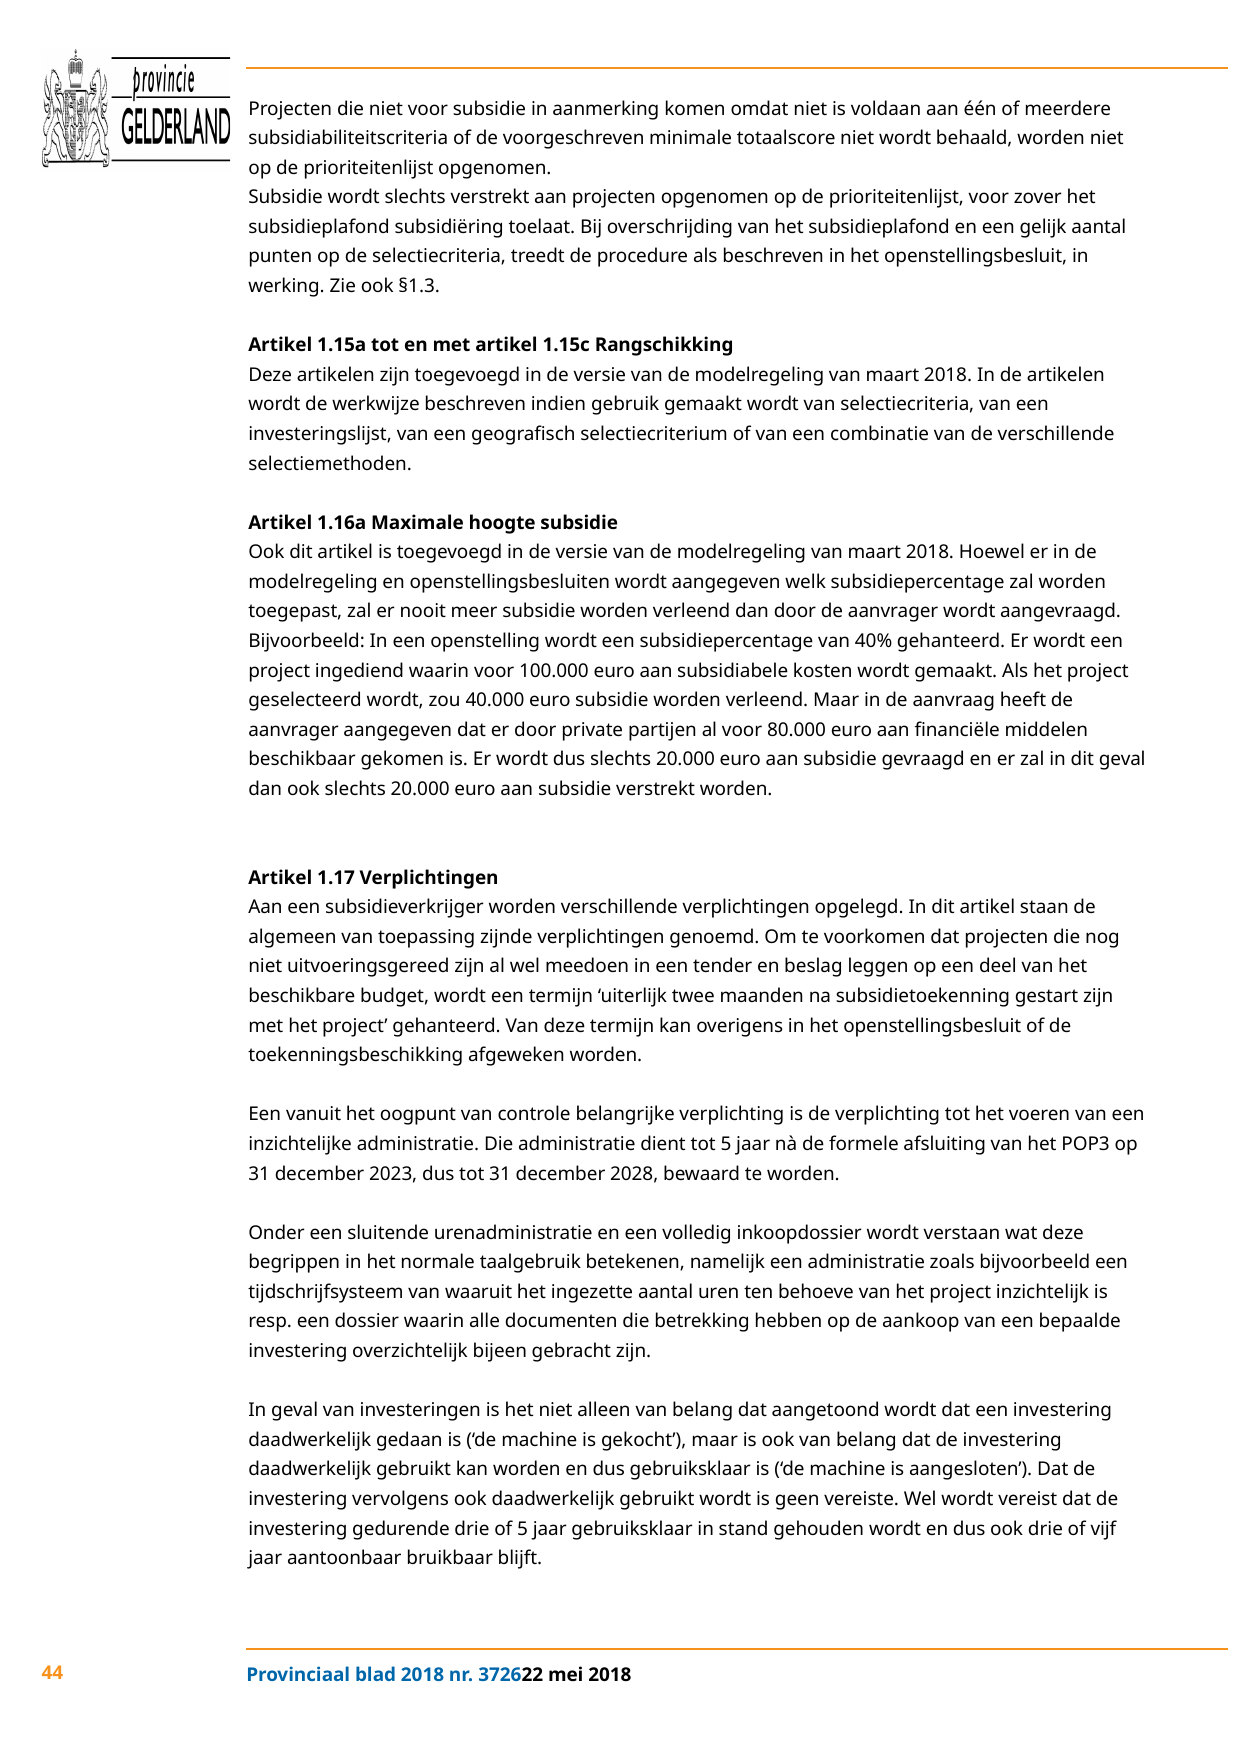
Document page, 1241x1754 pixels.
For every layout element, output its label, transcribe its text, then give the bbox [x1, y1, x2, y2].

text Artikel 1.17 Verplichtingen [248, 864, 1152, 890]
text Ook dit artikel is toegevoegd in de versie van de modelregeling van maart 2018. Hoewel er in de modelregeling en openstellingsbesluiten wordt aangegeven welk subsidiepercentage zal worden toegepast, zal er nooit meer subsidie worden verleend dan door de aanvrager wordt aangevraagd. Bijvoorbeeld: In een openstelling wordt een subsidiepercentage van 40% gehanteerd. Er wordt een project ingediend waarin voor 100.000 euro aan subsidiabele kosten wordt gemaakt. Als het project geselecteerd wordt, zou 40.000 euro subsidie worden verleend. Maar in de aanvraag heeft de aanvrager aangegeven dat er door private partijen al voor 80.000 euro aan financiële middelen beschikbaar gekomen is. Er wordt dus slechts 20.000 euro aan subsidie gevraagd en er zal in dit geval dan ook slechts 20.000 euro aan subsidie verstrekt worden. [248, 538, 1152, 801]
text Subsidie wordt slechts verstrekt aan projecten opgenomen op de prioriteitenlijst, voor zover het subsidieplafond subsidiëring toelaat. Bij overschrijding van het subsidieplafond en een gelijk aantal punten op de selectiecriteria, treedt de procedure als beschreven in het openstellingsbesluit, in werking. Zie ook §1.3. [248, 183, 1152, 298]
text Deze artikelen zijn toegevoegd in de versie van de modelregeling van maart 2018. In de artikelen wordt de werkwijze beschreven indien gebruik gemaakt wordt van selectiecriteria, van een investeringslijst, van een geografisch selectiecriterium of van een combinatie van de verschillende selectiemethoden. [248, 361, 1152, 476]
text Artikel 1.15a tot en met artikel 1.15c Rangschikking [248, 331, 1152, 357]
text Aan een subsidieverkrijger worden verschillende verplichtingen opgelegd. In dit artikel staan de algemeen van toepassing zijnde verplichtingen genoemd. Om te voorkomen dat projecten die nog niet uitvoeringsgereed zijn al wel meedoen in een tender en beslag leggen op een deel van het beschikbare budget, wordt een termijn ‘uiterlijk twee maanden na subsidietoekenning gestart zijn met het project’ gehanteerd. Van deze termijn kan overigens in het openstellingsbesluit of de toekenningsbeschikking afgeweken worden. [248, 893, 1152, 1067]
text Onder een sluitende urenadministratie en een volledig inkoopdossier wordt verstaan wat deze begrippen in het normale taalgebruik betekenen, namelijk een administratie zoals bijvoorbeeld een tijdschrijfsysteem van waaruit het ingezette aantal uren ten behoeve van het project inzichtelijk is resp. een dossier waarin alle documenten die betrekking hebben op de aankoop van een bepaalde investering overzichtelijk bijeen gebracht zijn. [248, 1219, 1152, 1363]
text Een vanuit het oogpunt van controle belangrijke verplichting is de verplichting tot het voeren van een inzichtelijke administratie. Die administratie dient tot 5 jaar nà de formele afsluiting van het POP3 op 31 december 2023, dus tot 31 december 2028, bewaard te worden. [248, 1101, 1152, 1186]
text Projecten die niet voor subsidie in aanmerking komen omdat niet is voldaan aan één of meerdere subsidiabiliteitscriteria of de voorgeschreven minimale totaalscore niet wordt behaald, worden niet op de prioriteitenlijst opgenomen. [248, 95, 1152, 180]
picture [41, 47, 231, 172]
text Artikel 1.16a Maximale hoogte subsidie [248, 509, 1152, 535]
text In geval van investeringen is het niet alleen van belang dat aangetoond wordt dat een investering daadwerkelijk gedaan is (‘de machine is gekocht’), maar is ook van belang dat de investering daadwerkelijk gebruikt kan worden en dus gebruiksklaar is (‘de machine is aangesloten’). Dat de investering vervolgens ook daadwerkelijk gebruikt wordt is geen vereiste. Wel wordt vereist dat de investering gedurende drie of 5 jaar gebruiksklaar in stand gehouden wordt en dus ook drie of vijf jaar aantoonbaar bruikbaar blijft. [248, 1396, 1152, 1570]
